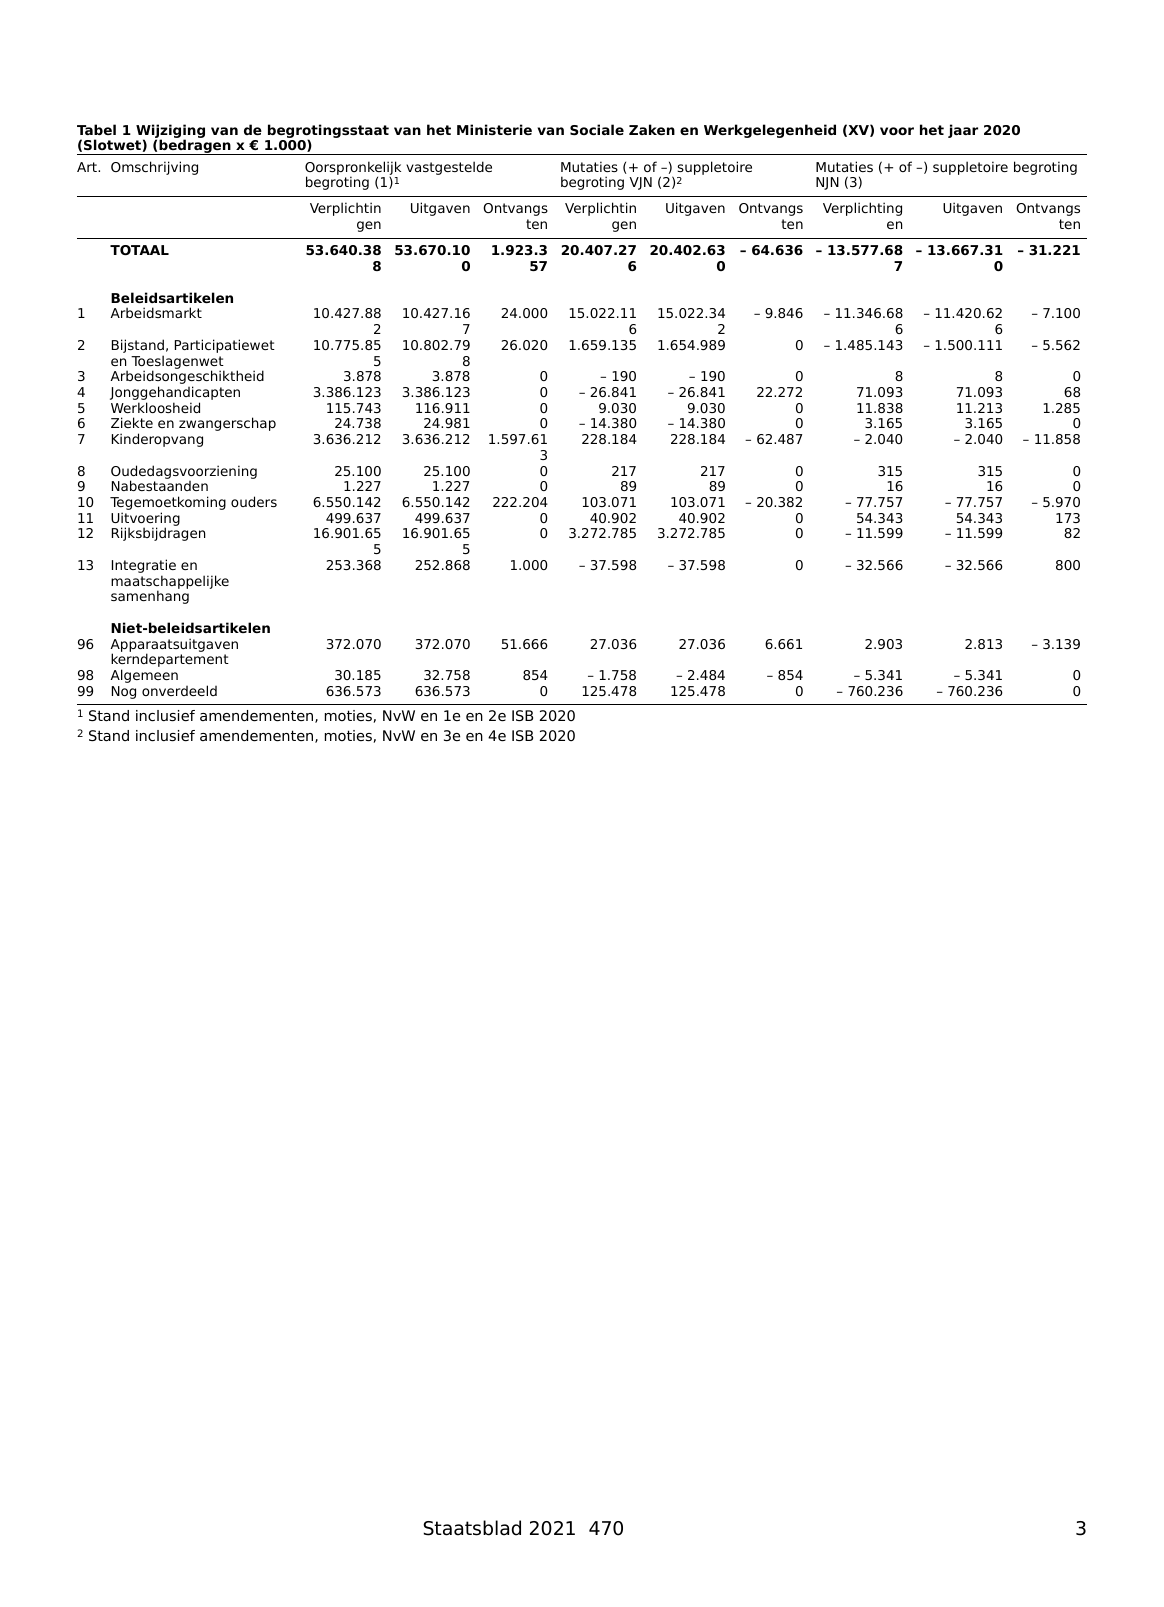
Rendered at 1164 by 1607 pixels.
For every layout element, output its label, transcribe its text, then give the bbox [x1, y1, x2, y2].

table_cell [731, 290, 809, 306]
table_cell Rijksbijdragen [105, 526, 299, 558]
table_cell 1.923.357 [476, 239, 554, 275]
table_cell [105, 197, 299, 237]
table_cell 0 [476, 479, 554, 495]
table_cell – 37.598 [554, 558, 643, 605]
table_cell Integratie en maatschappelijke samenhang [105, 558, 299, 605]
table_cell – 11.599 [809, 526, 909, 558]
table_cell 125.478 [643, 684, 731, 704]
table_cell Omschrijving [105, 155, 299, 196]
table_cell 217 [643, 464, 731, 479]
table_cell 1.654.989 [643, 338, 731, 369]
table_cell 71.093 [809, 385, 909, 401]
table_cell – 11.346.686 [809, 306, 909, 338]
table_cell 89 [554, 479, 643, 495]
table_cell 3.878 [299, 369, 387, 385]
table_cell – 20.382 [731, 495, 809, 511]
table_cell 3.272.785 [643, 526, 731, 558]
table_cell – 32.566 [909, 558, 1009, 605]
table_cell 0 [731, 479, 809, 495]
table_cell 54.343 [909, 511, 1009, 526]
table_cell [731, 275, 809, 290]
table_cell 0 [476, 385, 554, 401]
table_cell Arbeidsmarkt [105, 306, 299, 338]
table_cell 71.093 [909, 385, 1009, 401]
table_cell 22.272 [731, 385, 809, 401]
table_cell Oorspronkelijk vastgestelde begroting (1)1 [299, 155, 554, 196]
table_cell – 3.139 [1009, 636, 1087, 668]
table_cell 11.213 [909, 401, 1009, 416]
table_cell 0 [731, 338, 809, 369]
table_cell Kinderopvang [105, 432, 299, 463]
table_cell 0 [1009, 416, 1087, 432]
table_cell [1009, 621, 1087, 636]
table_cell 125.478 [554, 684, 643, 704]
table_cell [77, 605, 104, 621]
table_cell – 854 [731, 668, 809, 684]
table_cell [554, 605, 643, 621]
table_cell 40.902 [554, 511, 643, 526]
table_cell 372.070 [299, 636, 387, 668]
table_cell 11.838 [809, 401, 909, 416]
table_cell Algemeen [105, 668, 299, 684]
table_cell 228.184 [554, 432, 643, 463]
table_cell – 11.599 [909, 526, 1009, 558]
table_cell 2 [77, 338, 104, 369]
table_cell [388, 605, 476, 621]
table_cell 3.165 [809, 416, 909, 432]
table_cell 0 [731, 464, 809, 479]
table_cell 103.071 [554, 495, 643, 511]
table_cell – 5.562 [1009, 338, 1087, 369]
table_cell 0 [476, 464, 554, 479]
table_cell 8 [77, 464, 104, 479]
table_cell 2.903 [809, 636, 909, 668]
table_cell [476, 290, 554, 306]
table_cell 9 [77, 479, 104, 495]
table_cell 32.758 [388, 668, 476, 684]
table_cell Mutaties (+ of –) suppletoire begroting NJN (3) [809, 155, 1087, 196]
table_cell Ontvangsten [731, 197, 809, 237]
table_cell 3.272.785 [554, 526, 643, 558]
table_cell 11 [77, 511, 104, 526]
table_cell Apparaatsuitgaven kerndepartement [105, 636, 299, 668]
table_cell [388, 275, 476, 290]
table_cell 16.901.655 [388, 526, 476, 558]
table_cell [809, 275, 909, 290]
table_cell 0 [731, 401, 809, 416]
table_cell 24.000 [476, 306, 554, 338]
table_cell [388, 290, 476, 306]
table_cell [809, 290, 909, 306]
table_cell 1.000 [476, 558, 554, 605]
table_cell [299, 275, 387, 290]
table_cell 636.573 [388, 684, 476, 704]
table_cell – 2.040 [909, 432, 1009, 463]
table_cell Art. [77, 155, 104, 196]
table_cell – 32.566 [809, 558, 909, 605]
table_cell – 62.487 [731, 432, 809, 463]
table_cell – 31.221 [1009, 239, 1087, 275]
table_cell 3.386.123 [388, 385, 476, 401]
table_cell [105, 275, 299, 290]
table_cell – 2.484 [643, 668, 731, 684]
table_cell 3 [77, 369, 104, 385]
table_cell Ziekte en zwangerschap [105, 416, 299, 432]
table_cell 252.868 [388, 558, 476, 605]
table_cell [77, 290, 104, 306]
table_cell Nabestaanden [105, 479, 299, 495]
table_cell 68 [1009, 385, 1087, 401]
table_cell Uitvoering [105, 511, 299, 526]
table_cell – 1.485.143 [809, 338, 909, 369]
table_cell 854 [476, 668, 554, 684]
table_cell 4 [77, 385, 104, 401]
table_cell 0 [1009, 668, 1087, 684]
table_cell – 64.636 [731, 239, 809, 275]
table_cell 25.100 [388, 464, 476, 479]
table_cell 0 [476, 369, 554, 385]
table_cell Uitgaven [388, 197, 476, 237]
table_cell 0 [476, 511, 554, 526]
table_cell 30.185 [299, 668, 387, 684]
table_cell [77, 239, 104, 275]
table_cell [643, 290, 731, 306]
table_cell 99 [77, 684, 104, 704]
table_cell 3.636.212 [299, 432, 387, 463]
table_cell 53.640.388 [299, 239, 387, 275]
table_cell [299, 290, 387, 306]
table_cell 0 [476, 684, 554, 704]
table_cell 1.659.135 [554, 338, 643, 369]
table_cell 24.981 [388, 416, 476, 432]
table_cell – 26.841 [643, 385, 731, 401]
table_cell [554, 275, 643, 290]
table_cell 27.036 [554, 636, 643, 668]
table_cell – 190 [554, 369, 643, 385]
table_cell Ontvangsten [476, 197, 554, 237]
table_header Tabel 1 Wijziging van de begrotingsstaat van het Ministerie van Sociale Zaken en Werkgelegenheid (XV) voor het jaar 2020 (Slotwet) (bedragen x € 1.000) [77, 122, 1087, 154]
table_cell 217 [554, 464, 643, 479]
table_cell – 11.420.626 [909, 306, 1009, 338]
table_cell [909, 621, 1009, 636]
table_cell 6.550.142 [299, 495, 387, 511]
table_cell – 77.757 [809, 495, 909, 511]
table_cell 1.227 [388, 479, 476, 495]
table_cell Bijstand, Participatiewet en Toeslagenwet [105, 338, 299, 369]
table_cell 10.427.882 [299, 306, 387, 338]
table_cell 6.550.142 [388, 495, 476, 511]
table_cell – 77.757 [909, 495, 1009, 511]
table_cell 0 [731, 369, 809, 385]
table_cell Beleidsartikelen [105, 290, 299, 306]
table_cell – 26.841 [554, 385, 643, 401]
table_cell [909, 605, 1009, 621]
table_cell 0 [476, 416, 554, 432]
table_cell [643, 621, 731, 636]
table_cell 9.030 [643, 401, 731, 416]
table_cell [77, 275, 104, 290]
table_cell 54.343 [809, 511, 909, 526]
table_cell – 5.341 [809, 668, 909, 684]
table_cell – 2.040 [809, 432, 909, 463]
table_cell Verplichtingen [299, 197, 387, 237]
table_cell 800 [1009, 558, 1087, 605]
table_cell [643, 275, 731, 290]
table_cell 0 [731, 416, 809, 432]
table_cell 1.597.613 [476, 432, 554, 463]
table_cell 315 [809, 464, 909, 479]
table_cell 0 [1009, 684, 1087, 704]
table_cell 0 [1009, 464, 1087, 479]
table_cell 5 [77, 401, 104, 416]
table_cell 1.285 [1009, 401, 1087, 416]
table_cell – 13.667.310 [909, 239, 1009, 275]
table_cell 228.184 [643, 432, 731, 463]
table_cell 51.666 [476, 636, 554, 668]
table_cell [909, 275, 1009, 290]
table_cell 499.637 [388, 511, 476, 526]
table_cell 20.407.276 [554, 239, 643, 275]
table_cell [731, 621, 809, 636]
table_cell [731, 605, 809, 621]
table_cell Werkloosheid [105, 401, 299, 416]
table_cell TOTAAL [105, 239, 299, 275]
table_cell 9.030 [554, 401, 643, 416]
table_cell [809, 605, 909, 621]
table_cell 1.227 [299, 479, 387, 495]
table_cell – 760.236 [809, 684, 909, 704]
table_cell 15.022.116 [554, 306, 643, 338]
table_cell 89 [643, 479, 731, 495]
table_cell 16.901.655 [299, 526, 387, 558]
table_cell 82 [1009, 526, 1087, 558]
table_cell 103.071 [643, 495, 731, 511]
table_cell – 37.598 [643, 558, 731, 605]
table_cell 40.902 [643, 511, 731, 526]
table_cell – 1.500.111 [909, 338, 1009, 369]
table_cell Ontvangsten [1009, 197, 1087, 237]
table_cell 13 [77, 558, 104, 605]
table_cell [105, 605, 299, 621]
table_cell [476, 621, 554, 636]
table_cell 12 [77, 526, 104, 558]
table_cell 26.020 [476, 338, 554, 369]
table_cell 0 [731, 558, 809, 605]
table_cell Oudedagsvoorziening [105, 464, 299, 479]
table_cell [299, 621, 387, 636]
table_cell 0 [731, 684, 809, 704]
table_cell Niet-beleidsartikelen [105, 621, 299, 636]
table_cell 7 [77, 432, 104, 463]
table_cell 3.386.123 [299, 385, 387, 401]
table_cell 3.165 [909, 416, 1009, 432]
table_cell [909, 290, 1009, 306]
table_cell 6 [77, 416, 104, 432]
table_cell – 5.970 [1009, 495, 1087, 511]
table_cell [299, 605, 387, 621]
table_cell Jonggehandicapten [105, 385, 299, 401]
table_cell Verplichtingen [809, 197, 909, 237]
table_cell 222.204 [476, 495, 554, 511]
table_cell – 9.846 [731, 306, 809, 338]
table_cell 16 [809, 479, 909, 495]
table_cell 96 [77, 636, 104, 668]
table_cell – 14.380 [643, 416, 731, 432]
table_cell 10 [77, 495, 104, 511]
table_cell – 13.577.687 [809, 239, 909, 275]
table_cell 173 [1009, 511, 1087, 526]
table_cell – 5.341 [909, 668, 1009, 684]
table_cell 10.427.167 [388, 306, 476, 338]
table_cell 6.661 [731, 636, 809, 668]
table_cell [1009, 275, 1087, 290]
table_cell 2.813 [909, 636, 1009, 668]
table_cell 27.036 [643, 636, 731, 668]
table_cell – 7.100 [1009, 306, 1087, 338]
table_cell [554, 621, 643, 636]
table_cell [643, 605, 731, 621]
table_cell – 760.236 [909, 684, 1009, 704]
table_cell 98 [77, 668, 104, 684]
table_cell 25.100 [299, 464, 387, 479]
table_cell 10.775.855 [299, 338, 387, 369]
table_cell Mutaties (+ of –) suppletoire begroting VJN (2)2 [554, 155, 809, 196]
table_cell 0 [476, 401, 554, 416]
table_cell 0 [1009, 479, 1087, 495]
table_cell [388, 621, 476, 636]
table_cell 3.878 [388, 369, 476, 385]
table_cell [809, 621, 909, 636]
table_cell – 11.858 [1009, 432, 1087, 463]
table_cell [1009, 605, 1087, 621]
table_cell 15.022.342 [643, 306, 731, 338]
table_cell 253.368 [299, 558, 387, 605]
table_cell 3.636.212 [388, 432, 476, 463]
table_cell Uitgaven [909, 197, 1009, 237]
table_cell – 14.380 [554, 416, 643, 432]
table_cell [77, 621, 104, 636]
table_cell Verplichtingen [554, 197, 643, 237]
table_cell [476, 605, 554, 621]
table_cell Tegemoetkoming ouders [105, 495, 299, 511]
table_cell 315 [909, 464, 1009, 479]
table_cell 0 [731, 526, 809, 558]
table_cell [554, 290, 643, 306]
table_cell 0 [1009, 369, 1087, 385]
table_cell 10.802.798 [388, 338, 476, 369]
table_cell Nog onverdeeld [105, 684, 299, 704]
table_cell 8 [809, 369, 909, 385]
table_cell – 1.758 [554, 668, 643, 684]
table_cell [1009, 290, 1087, 306]
table_cell 636.573 [299, 684, 387, 704]
table_cell [77, 197, 104, 237]
table_cell 0 [476, 526, 554, 558]
table_cell 0 [731, 511, 809, 526]
table_cell 16 [909, 479, 1009, 495]
table_cell 1 Stand inclusief amendementen, moties, NvW en 1e en 2e ISB 2020 2 Stand inclusief amendementen, moties, NvW en 3e en 4e ISB 2020 [77, 705, 1087, 745]
table_cell [476, 275, 554, 290]
table_cell – 190 [643, 369, 731, 385]
table_cell 372.070 [388, 636, 476, 668]
table_cell 20.402.630 [643, 239, 731, 275]
table_cell 53.670.100 [388, 239, 476, 275]
table_cell Uitgaven [643, 197, 731, 237]
table_cell 8 [909, 369, 1009, 385]
table_cell 1 [77, 306, 104, 338]
table_cell 116.911 [388, 401, 476, 416]
table_cell 499.637 [299, 511, 387, 526]
table_cell Arbeidsongeschiktheid [105, 369, 299, 385]
table_cell 24.738 [299, 416, 387, 432]
table_cell 115.743 [299, 401, 387, 416]
